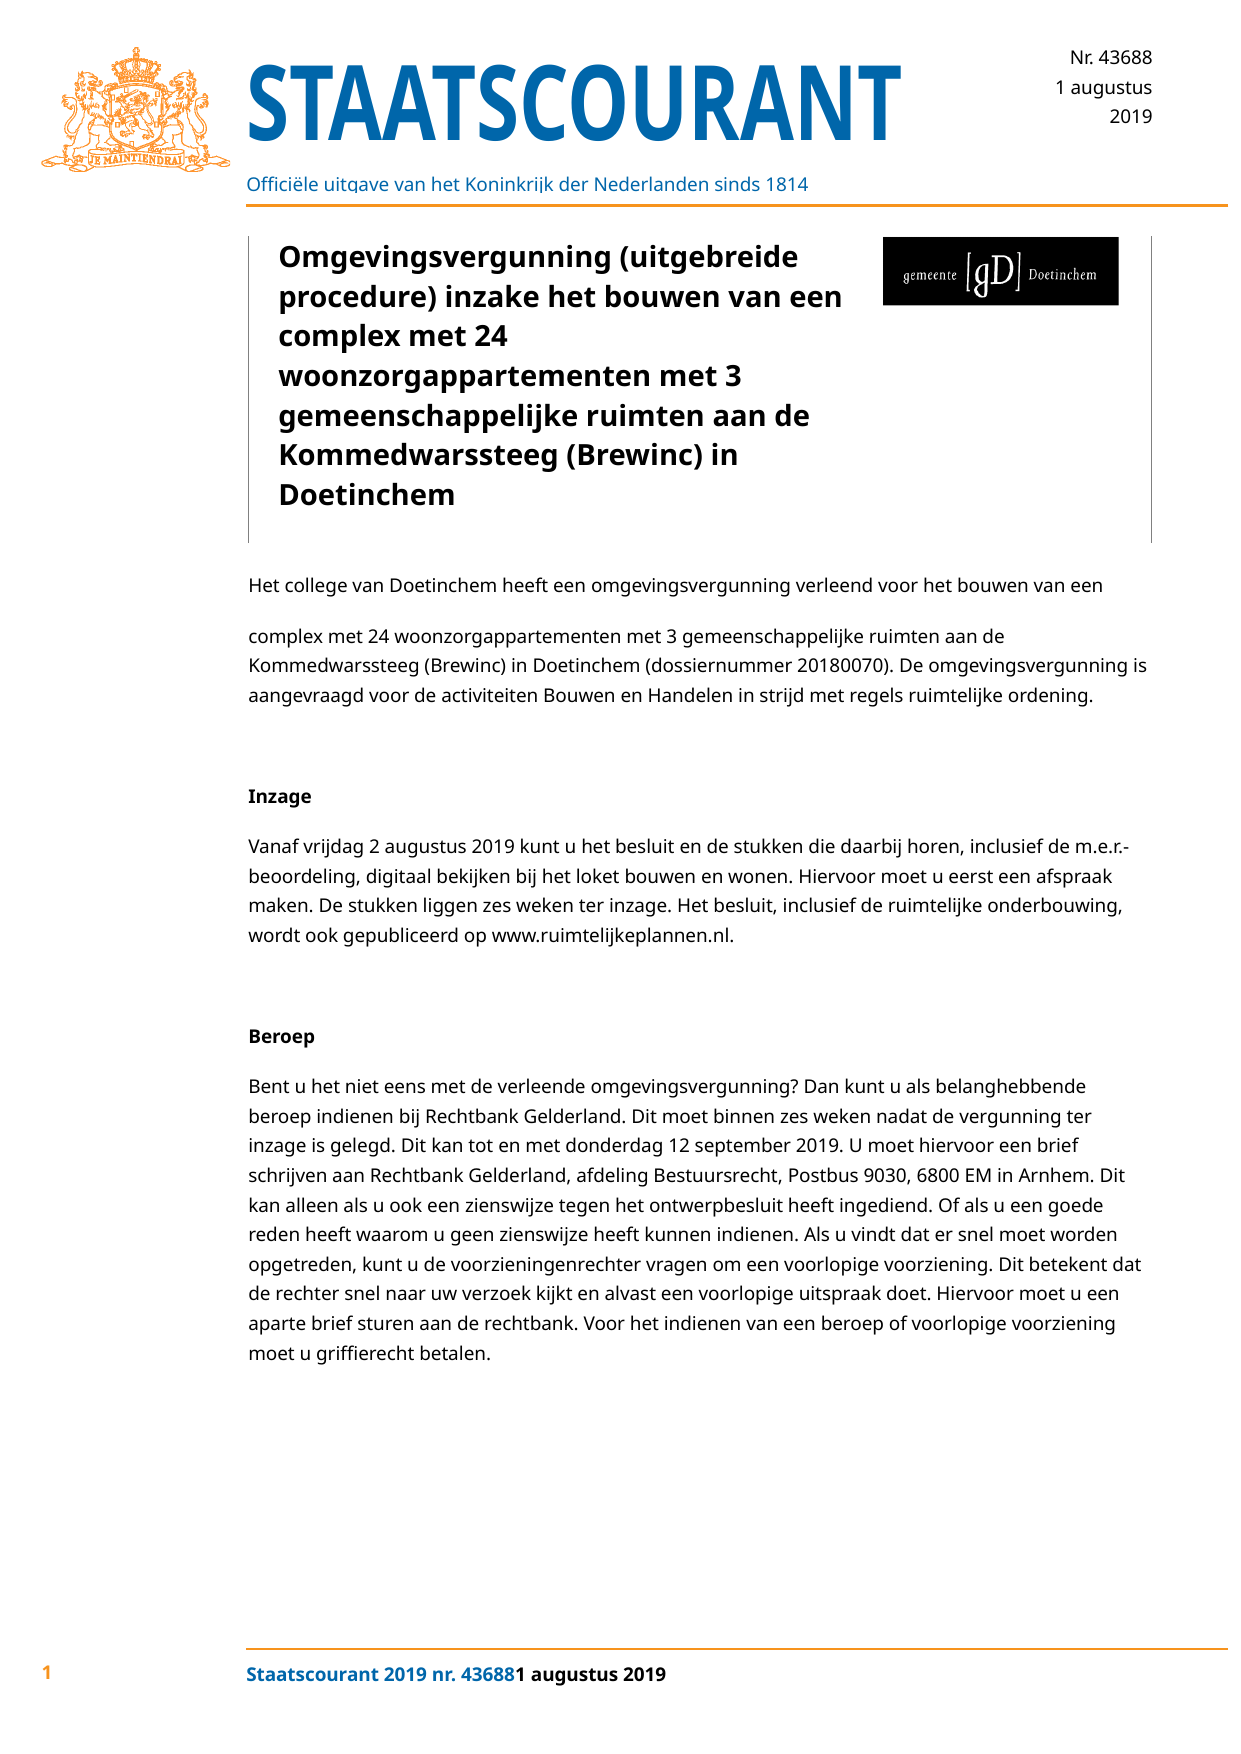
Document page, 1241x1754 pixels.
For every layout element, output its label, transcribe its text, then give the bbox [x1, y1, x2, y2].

text Beroep [248, 1023, 1152, 1049]
text Inzage [248, 783, 1152, 809]
picture [41, 47, 231, 172]
text complex met 24 woonzorgappartementen met 3 gemeenschappelijke ruimten aan de Kommedwarssteeg (Brewinc) in Doetinchem (dossiernummer 20180070). De omgevingsvergunning is aangevraagd voor de activiteiten Bouwen en Handelen in strijd met regels ruimtelijke ordening. [248, 623, 1152, 708]
table_header [850, 236, 1151, 543]
text Vanaf vrijdag 2 augustus 2019 kunt u het besluit en de stukken die daarbij horen, inclusief de m.e.r.-beoordeling, digitaal bekijken bij het loket bouwen en wonen. Hiervoor moet u eerst een afspraak maken. De stukken liggen zes weken ter inzage. Het besluit, inclusief de ruimtelijke onderbouwing, wordt ook gepubliceerd op www.ruimtelijkeplannen.nl. [248, 833, 1152, 948]
text Het college van Doetinchem heeft een omgevingsvergunning verleend voor het bouwen van een [248, 573, 1152, 598]
picture [882, 236, 1119, 306]
text Bent u het niet eens met de verleende omgevingsvergunning? Dan kunt u als belanghebbende beroep indienen bij Rechtbank Gelderland. Dit moet binnen zes weken nadat de vergunning ter inzage is gelegd. Dit kan tot en met donderdag 12 september 2019. U moet hiervoor een brief schrijven aan Rechtbank Gelderland, afdeling Bestuursrecht, Postbus 9030, 6800 EM in Arnhem. Dit kan alleen als u ook een zienswijze tegen het ontwerpbesluit heeft ingediend. Of als u een goede reden heeft waarom u geen zienswijze heeft kunnen indienen. Als u vindt dat er snel moet worden opgetreden, kunt u de voorzieningenrechter vragen om een voorlopige voorziening. Dit betekent dat de rechter snel naar uw verzoek kijkt en alvast een voorlopige uitspraak doet. Hiervoor moet u een aparte brief sturen aan de rechtbank. Voor het indienen van een beroep of voorlopige voorziening moet u griffierecht betalen. [248, 1073, 1152, 1366]
table_header Omgevingsvergunning (uitgebreide procedure) inzake het bouwen van een complex met 24 woonzorgappartementen met 3 gemeenschappelijke ruimten aan de Kommedwarssteeg (Brewinc) in Doetinchem [249, 236, 850, 543]
